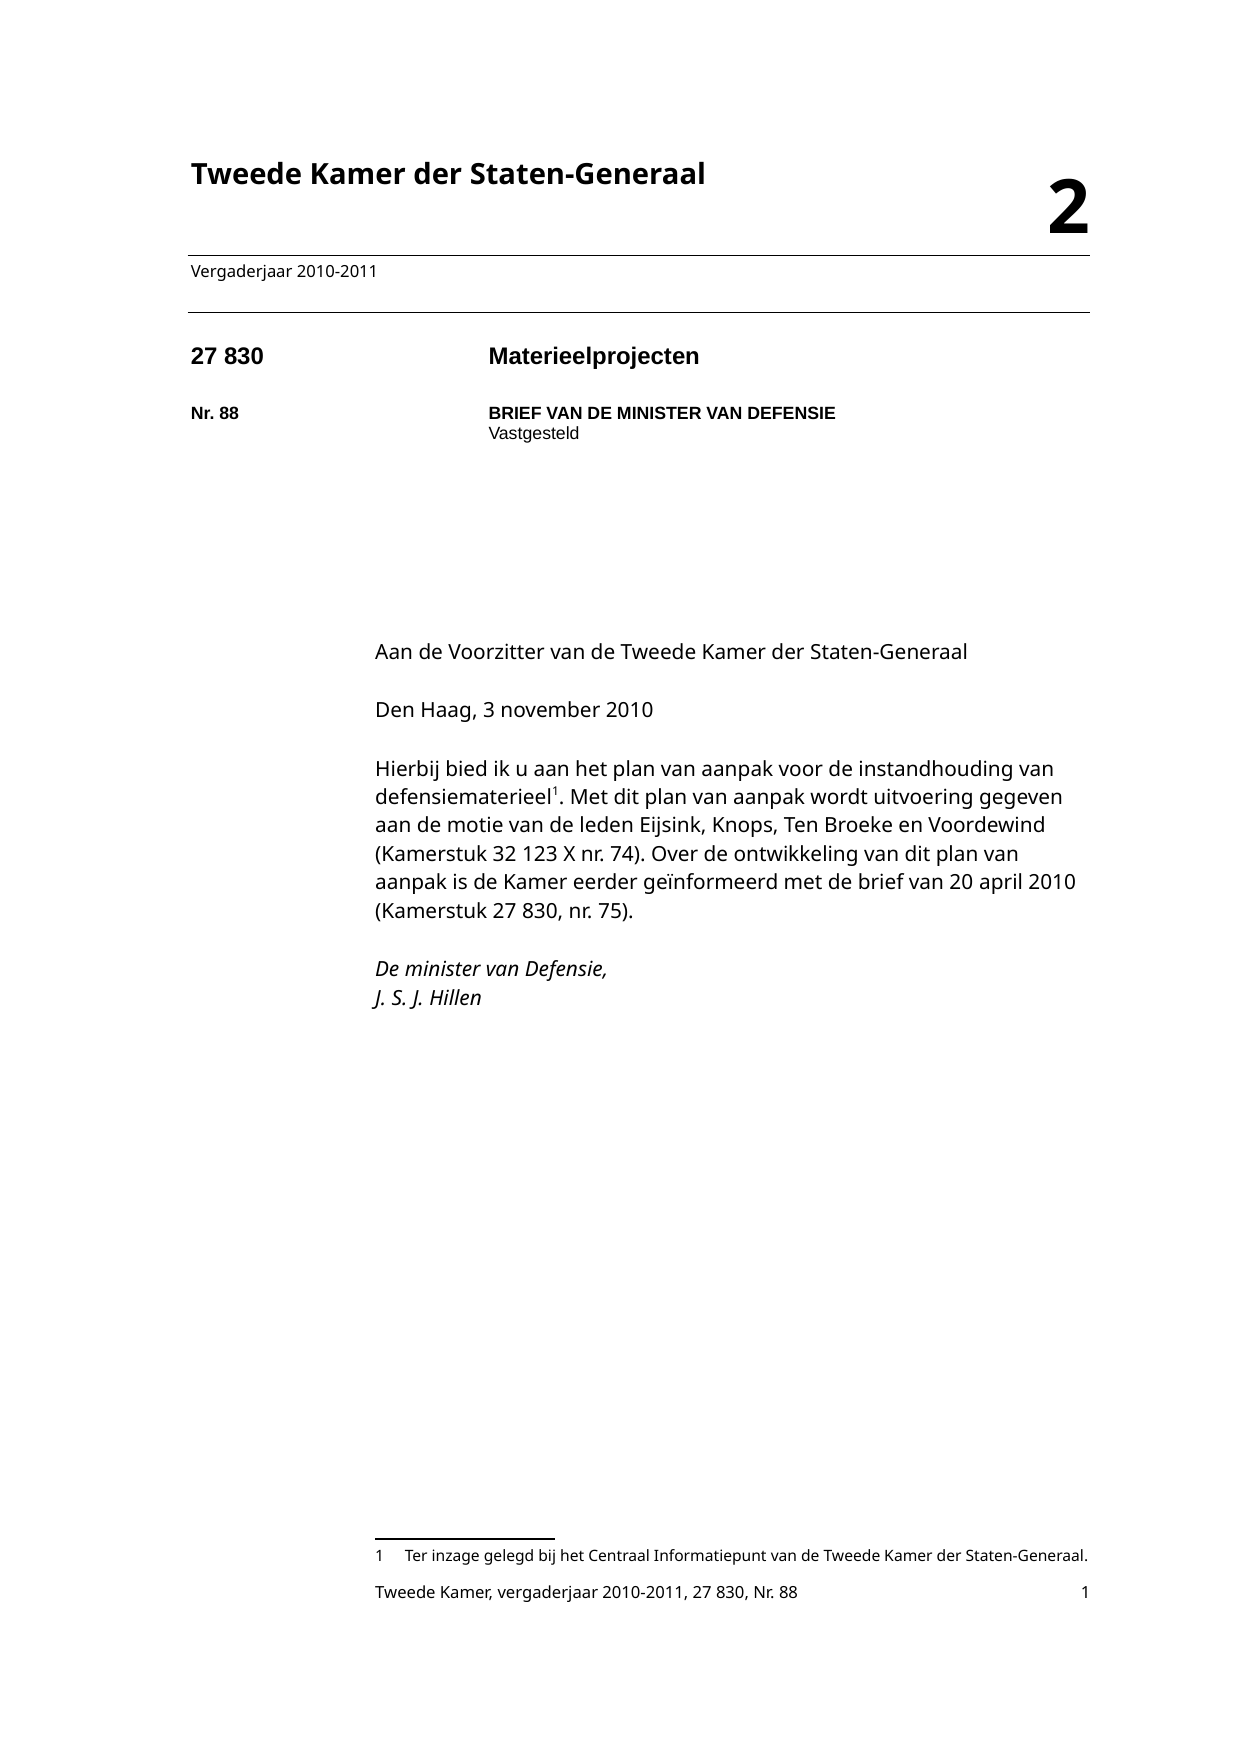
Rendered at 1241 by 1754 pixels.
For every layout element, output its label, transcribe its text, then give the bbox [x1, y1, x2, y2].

table_cell Materieelprojecten [485, 339, 1090, 399]
text Ter inzage gelegd bij het Centraal Informatiepunt van de Tweede Kamer der Staten-Generaal. [375, 1509, 1090, 1566]
table_cell [188, 313, 485, 339]
text Aan de Voorzitter van de Tweede Kamer der Staten-Generaal [375, 637, 1090, 665]
text J. S. J. Hillen [375, 983, 1090, 1011]
table_cell Vergaderjaar 2010-2011 [188, 256, 485, 312]
table_header 2 [910, 150, 1090, 255]
text De minister van Defensie, [375, 954, 1090, 983]
table_cell BRIEF VAN DE MINISTER VAN DEFENSIE Vastgesteld [485, 399, 1090, 518]
table_cell 27 830 [188, 339, 485, 399]
text Den Haag, 3 november 2010 [375, 695, 1090, 724]
table_cell Nr. 88 [188, 399, 485, 518]
table_header Tweede Kamer der Staten-Generaal [188, 150, 909, 255]
table_cell [485, 256, 1090, 312]
table_cell [485, 313, 1090, 339]
text Hierbij bied ik u aan het plan van aanpak voor de instandhouding van defensiematerieel. Met dit plan van aanpak wordt uitvoering gegeven aan de motie van de leden Eijsink, Knops, Ten Broeke en Voordewind (Kamerstuk 32 123 X nr. 74). Over de ontwikkeling van dit plan van aanpak is de Kamer eerder geïnformeerd met de brief van 20 april 2010 (Kamerstuk 27 830, nr. 75). [375, 754, 1090, 924]
